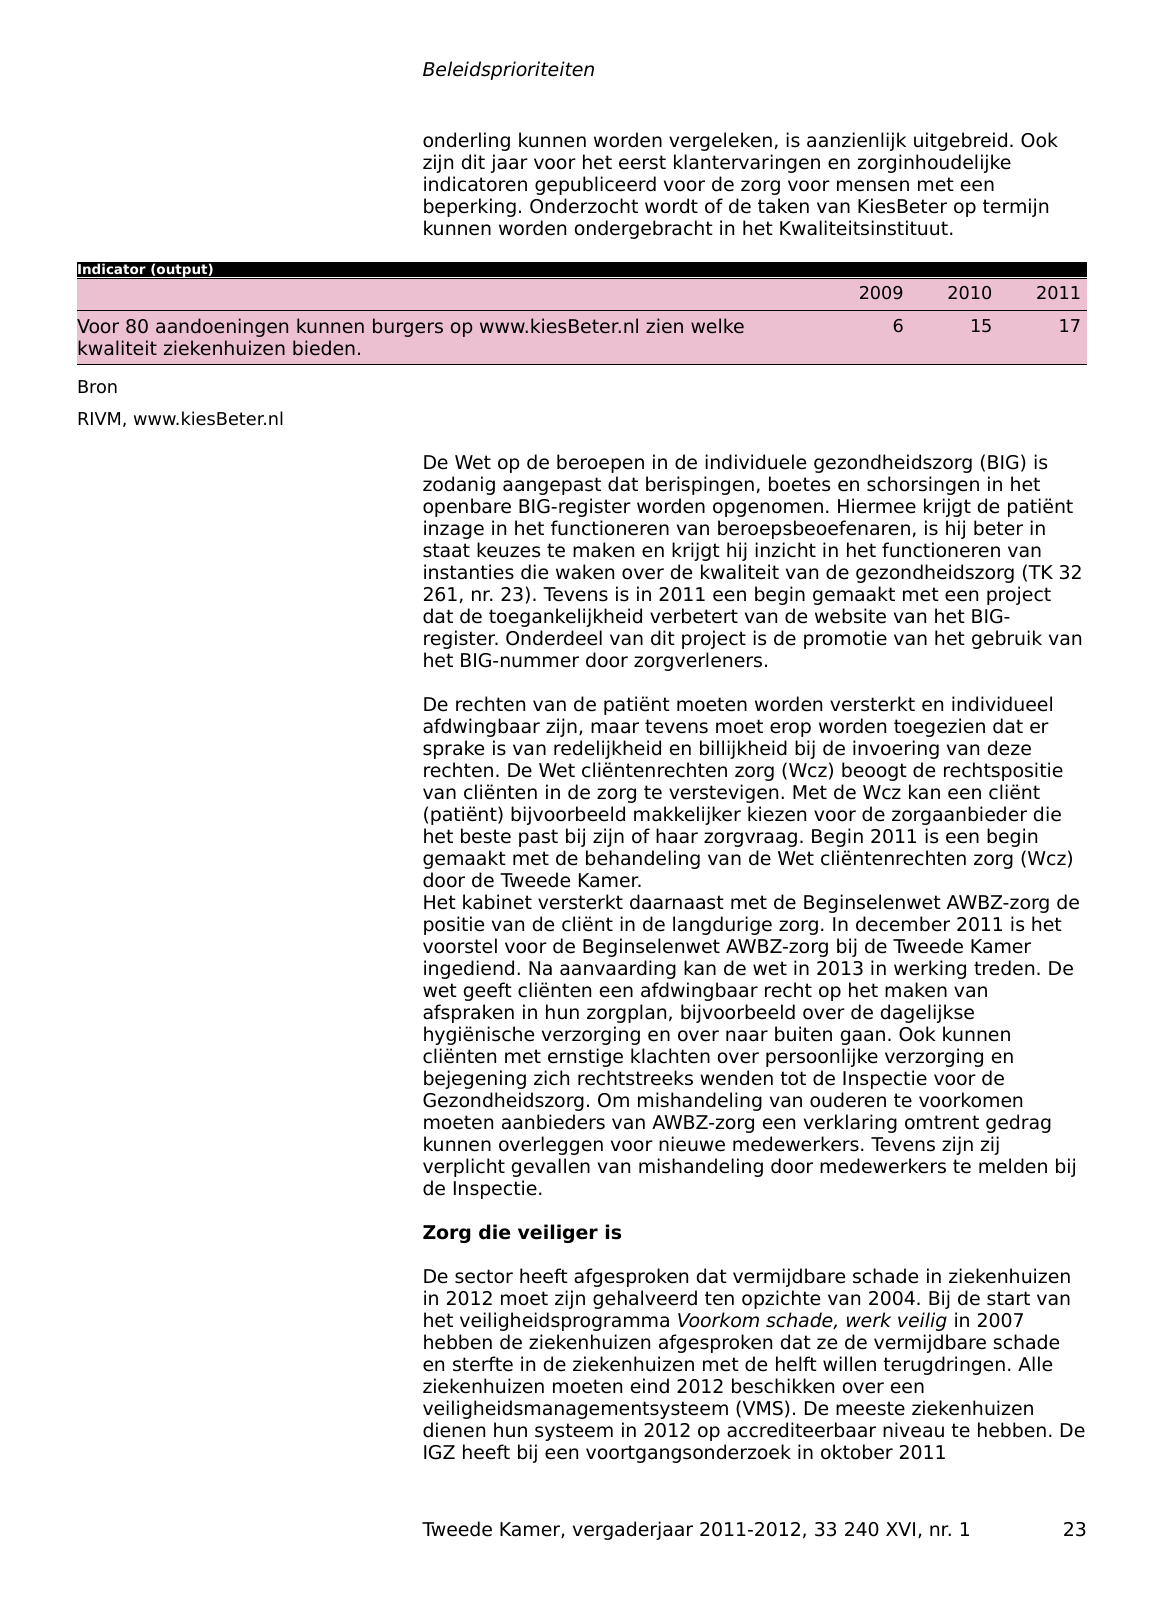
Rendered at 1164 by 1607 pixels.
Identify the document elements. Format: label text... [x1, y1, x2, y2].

table_cell 2011 [998, 279, 1087, 310]
table_cell 2010 [909, 279, 998, 310]
table_cell 17 [998, 311, 1087, 364]
text De rechten van de patiënt moeten worden versterkt en individueel afdwingbaar zijn, maar tevens moet erop worden toegezien dat er sprake is van redelijkheid en billijkheid bij de invoering van deze rechten. De Wet cliëntenrechten zorg (Wcz) beoogt de rechtspositie van cliënten in de zorg te verstevigen. Met de Wcz kan een cliënt (patiënt) bijvoorbeeld makkelijker kiezen voor de zorgaanbieder die het beste past bij zijn of haar zorgvraag. Begin 2011 is een begin gemaakt met de behandeling van de Wet cliëntenrechten zorg (Wcz) door de Tweede Kamer. [422, 694, 1087, 892]
text De sector heeft afgesproken dat vermijdbare schade in ziekenhuizen in 2012 moet zijn gehalveerd ten opzichte van 2004. Bij de start van het veiligheidsprogramma Voorkom schade, werk veilig in 2007 hebben de ziekenhuizen afgesproken dat ze de vermijdbare schade en sterfte in de ziekenhuizen met de helft willen terugdringen. Alle ziekenhuizen moeten eind 2012 beschikken over een veiligheidsmanagementsysteem (VMS). De meeste ziekenhuizen dienen hun systeem in 2012 op accrediteerbaar niveau te hebben. De IGZ heeft bij een voortgangsonderzoek in oktober 2011 [422, 1266, 1087, 1464]
text De Wet op de beroepen in de individuele gezondheidszorg (BIG) is zodanig aangepast dat berispingen, boetes en schorsingen in het openbare BIG-register worden opgenomen. Hiermee krijgt de patiënt inzage in het functioneren van beroepsbeoefenaren, is hij beter in staat keuzes te maken en krijgt hij inzicht in het functioneren van instanties die waken over de kwaliteit van de gezondheidszorg (TK 32 261, nr. 23). Tevens is in 2011 een begin gemaakt met een project dat de toegankelijkheid verbetert van de website van het BIG-register. Onderdeel van dit project is de promotie van het gebruik van het BIG-nummer door zorgverleners. [422, 452, 1087, 672]
table_cell Voor 80 aandoeningen kunnen burgers op www.kiesBeter.nl zien welke kwaliteit ziekenhuizen bieden. [77, 311, 821, 364]
text onderling kunnen worden vergeleken, is aanzienlijk uitgebreid. Ook zijn dit jaar voor het eerst klantervaringen en zorginhoudelijke indicatoren gepubliceerd voor de zorg voor mensen met een beperking. Onderzocht wordt of de taken van KiesBeter op termijn kunnen worden ondergebracht in het Kwaliteitsinstituut. [422, 130, 1087, 240]
table_cell Bron RIVM, www.kiesBeter.nl [77, 365, 1087, 430]
text Het kabinet versterkt daarnaast met de Beginselenwet AWBZ-zorg de positie van de cliënt in de langdurige zorg. In december 2011 is het voorstel voor de Beginselenwet AWBZ-zorg bij de Tweede Kamer ingediend. Na aanvaarding kan de wet in 2013 in werking treden. De wet geeft cliënten een afdwingbaar recht op het maken van afspraken in hun zorgplan, bijvoorbeeld over de dagelijkse hygiënische verzorging en over naar buiten gaan. Ook kunnen cliënten met ernstige klachten over persoonlijke verzorging en bejegening zich rechtstreeks wenden tot de Inspectie voor de Gezondheidszorg. Om mishandeling van ouderen te voorkomen moeten aanbieders van AWBZ-zorg een verklaring omtrent gedrag kunnen overleggen voor nieuwe medewerkers. Tevens zijn zij verplicht gevallen van mishandeling door medewerkers te melden bij de Inspectie. [422, 892, 1087, 1200]
subtitle Zorg die veiliger is [422, 1222, 1087, 1244]
table_cell [77, 279, 821, 310]
table_cell 15 [909, 311, 998, 364]
table_cell 6 [821, 311, 909, 364]
table_cell 2009 [821, 279, 909, 310]
table_header Indicator (output) [77, 262, 1087, 277]
